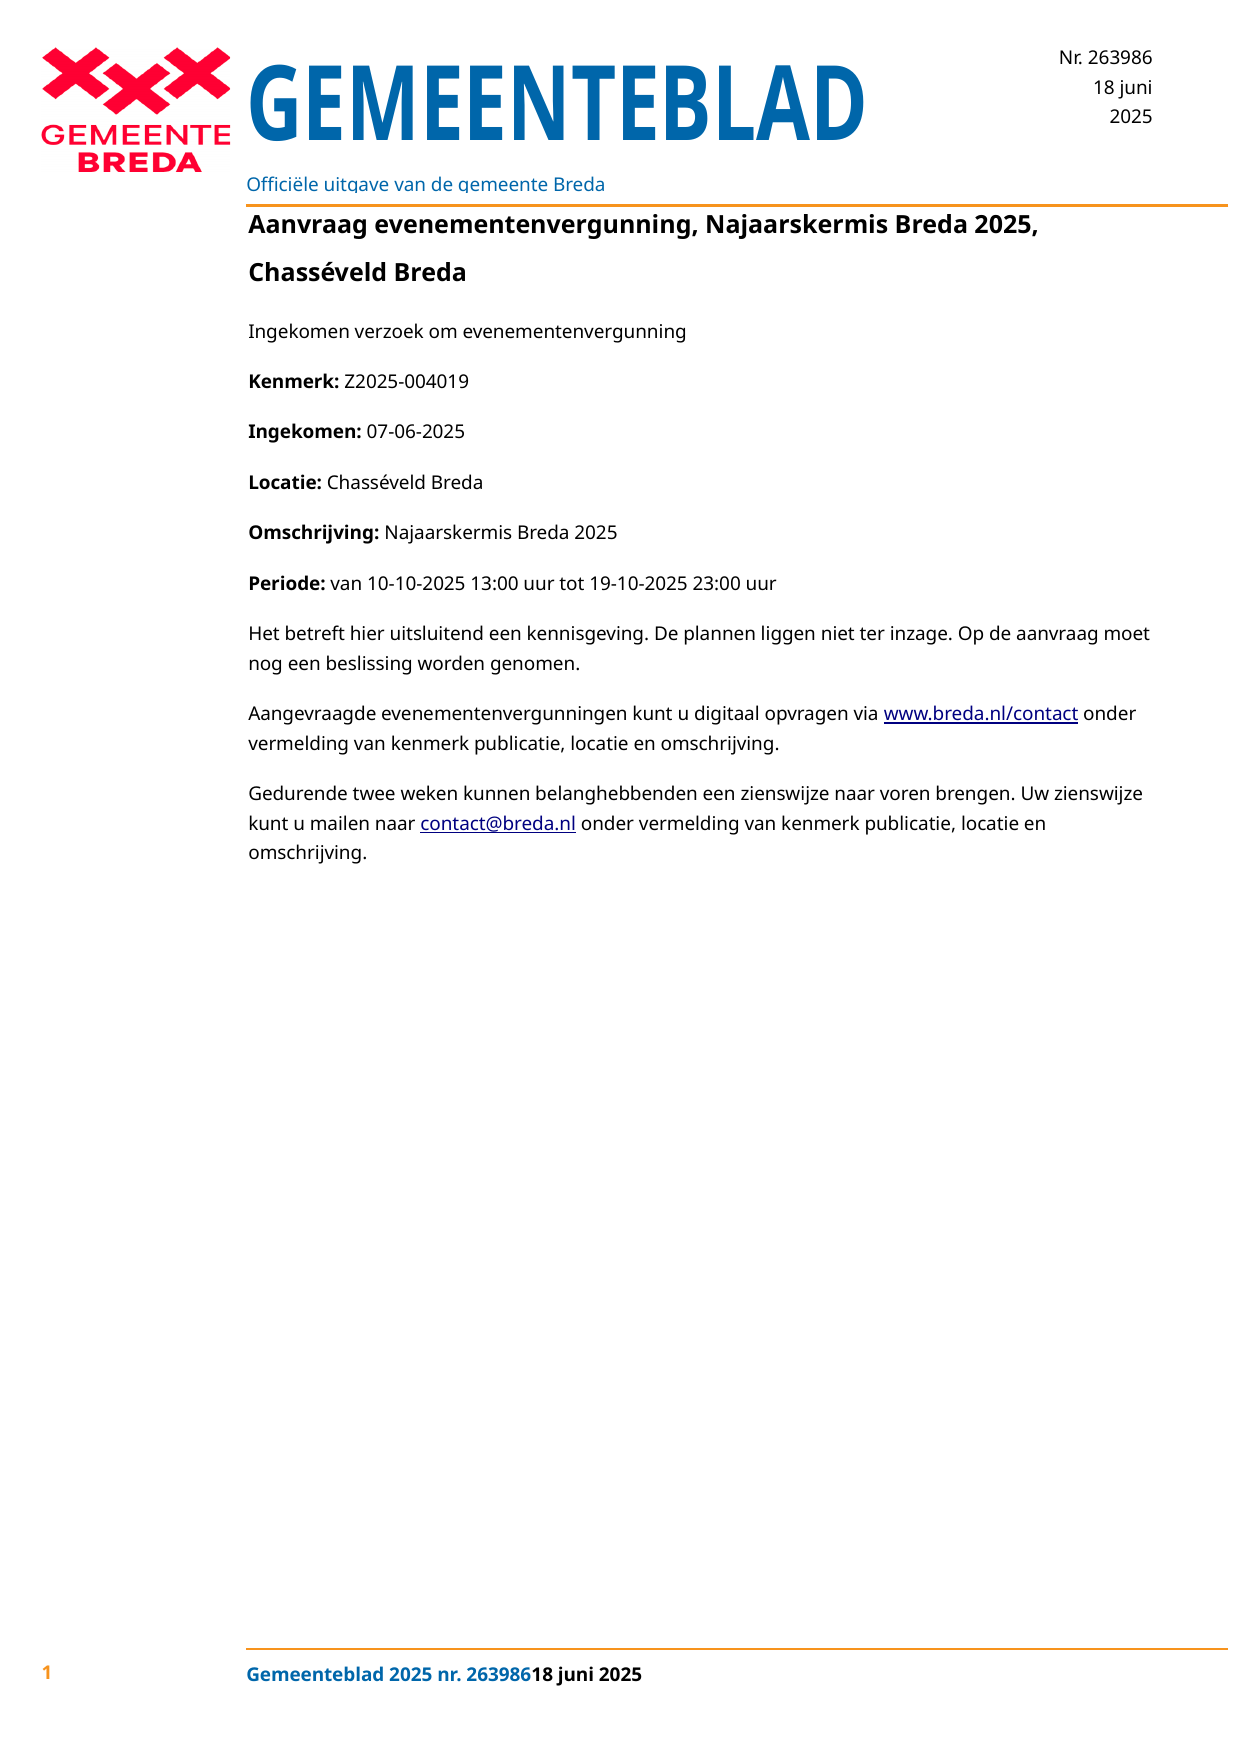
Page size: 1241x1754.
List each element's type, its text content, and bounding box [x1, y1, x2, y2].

text Omschrijving: Najaarskermis Breda 2025 [248, 519, 1152, 545]
text Het betreft hier uitsluitend een kennisgeving. De plannen liggen niet ter inzage. Op de aanvraag moet nog een beslissing worden genomen. [248, 620, 1152, 676]
text Aangevraagde evenementenvergunningen kunt u digitaal opvragen via www.breda.nl/contact onder vermelding van kenmerk publicatie, locatie en omschrijving. [248, 700, 1152, 756]
text Aanvraag evenementenvergunning, Najaarskermis Breda 2025, Chasséveld Breda [248, 207, 1152, 288]
text Kenmerk: Z2025-004019 [248, 368, 1152, 394]
text Gedurende twee weken kunnen belanghebbenden een zienswijze naar voren brengen. Uw zienswijze kunt u mailen naar contact@breda.nl onder vermelding van kenmerk publicatie, locatie en omschrijving. [248, 780, 1152, 865]
text Locatie: Chasséveld Breda [248, 469, 1152, 495]
text Ingekomen: 07-06-2025 [248, 419, 1152, 444]
text Ingekomen verzoek om evenementenvergunning [248, 318, 1152, 344]
picture [41, 47, 231, 172]
text Periode: van 10-10-2025 13:00 uur tot 19-10-2025 23:00 uur [248, 570, 1152, 596]
